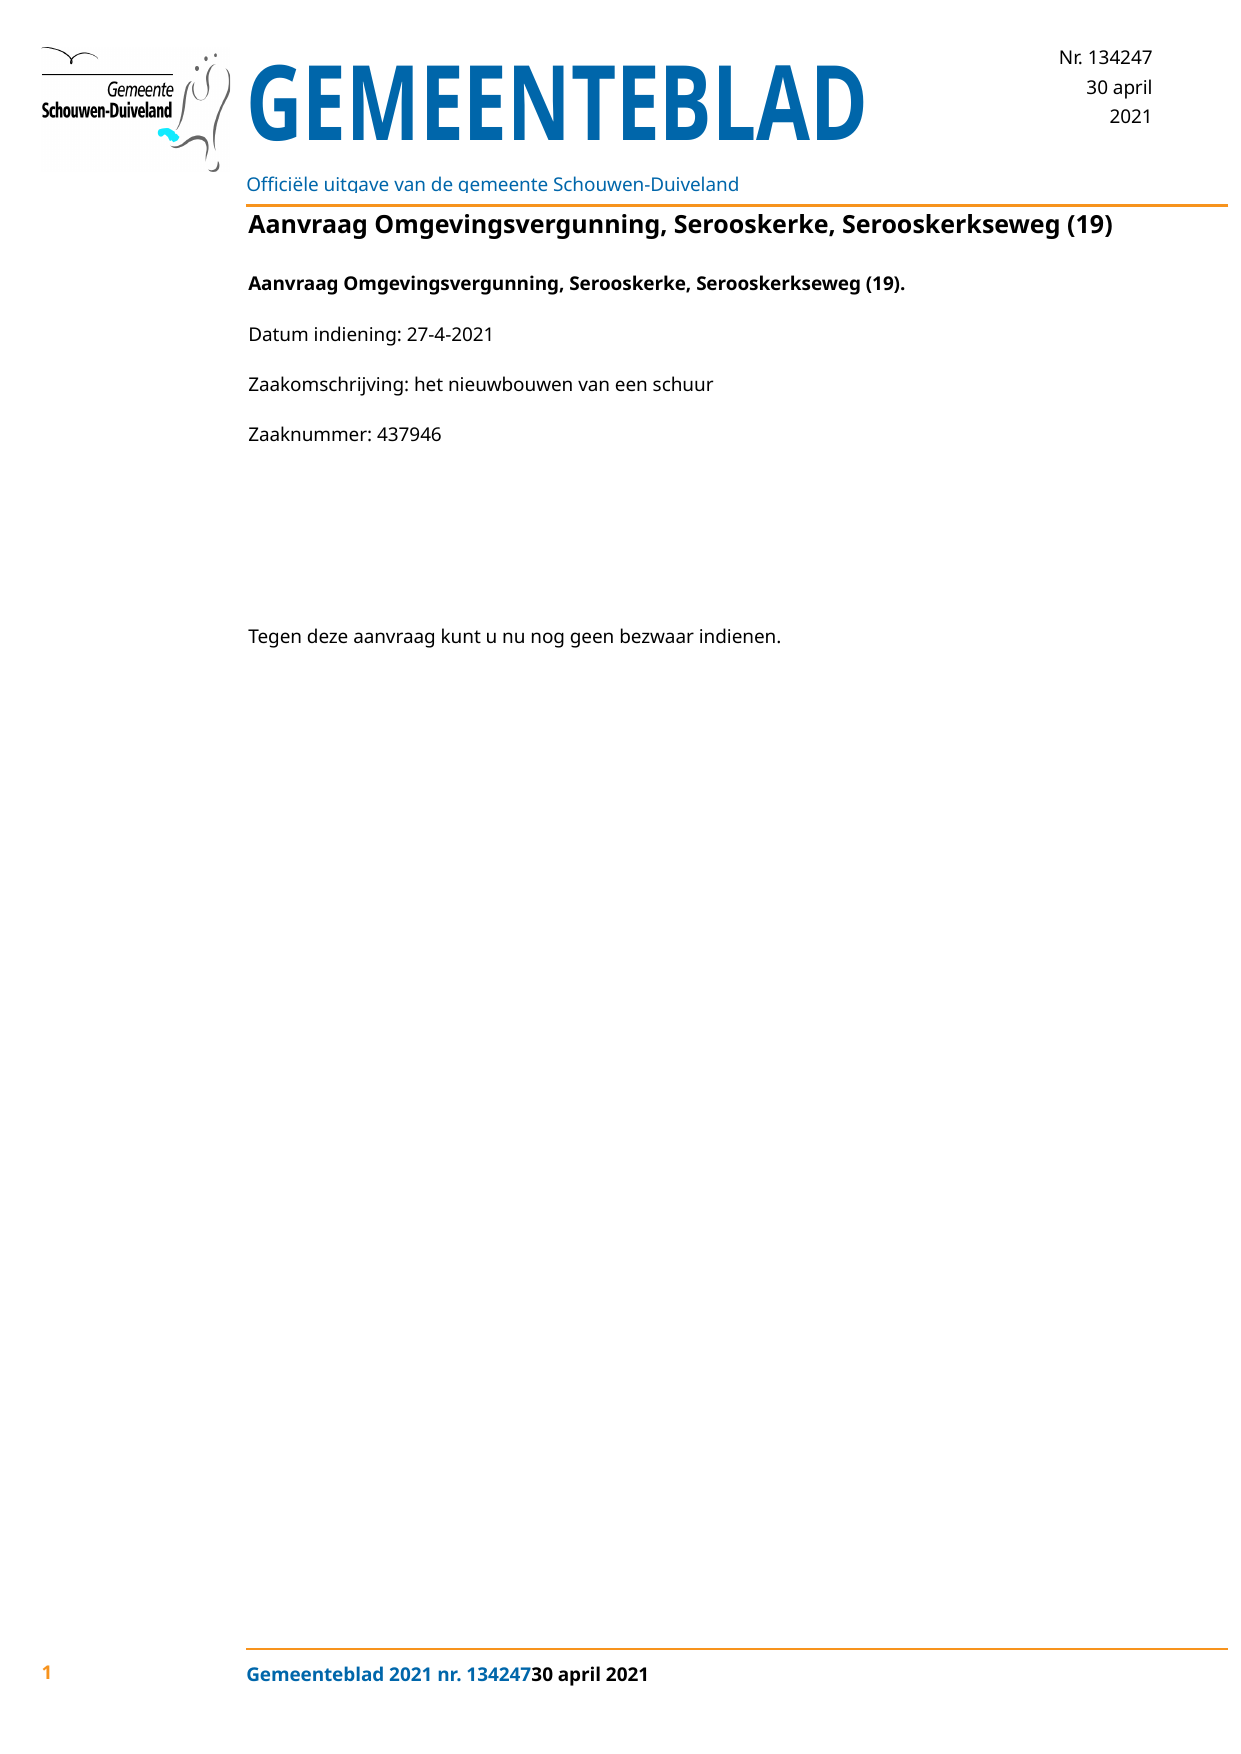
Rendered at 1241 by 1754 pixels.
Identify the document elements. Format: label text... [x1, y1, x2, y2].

text Zaaknummer: 437946 [248, 422, 1152, 447]
text Tegen deze aanvraag kunt u nu nog geen bezwaar indienen. [248, 623, 1152, 649]
text Datum indiening: 27-4-2021 [248, 321, 1152, 346]
text Zaakomschrijving: het nieuwbouwen van een schuur [248, 371, 1152, 397]
text Aanvraag Omgevingsvergunning, Serooskerke, Serooskerkseweg (19) [248, 207, 1152, 241]
picture [41, 47, 231, 172]
text Aanvraag Omgevingsvergunning, Serooskerke, Serooskerkseweg (19). [248, 270, 1152, 296]
